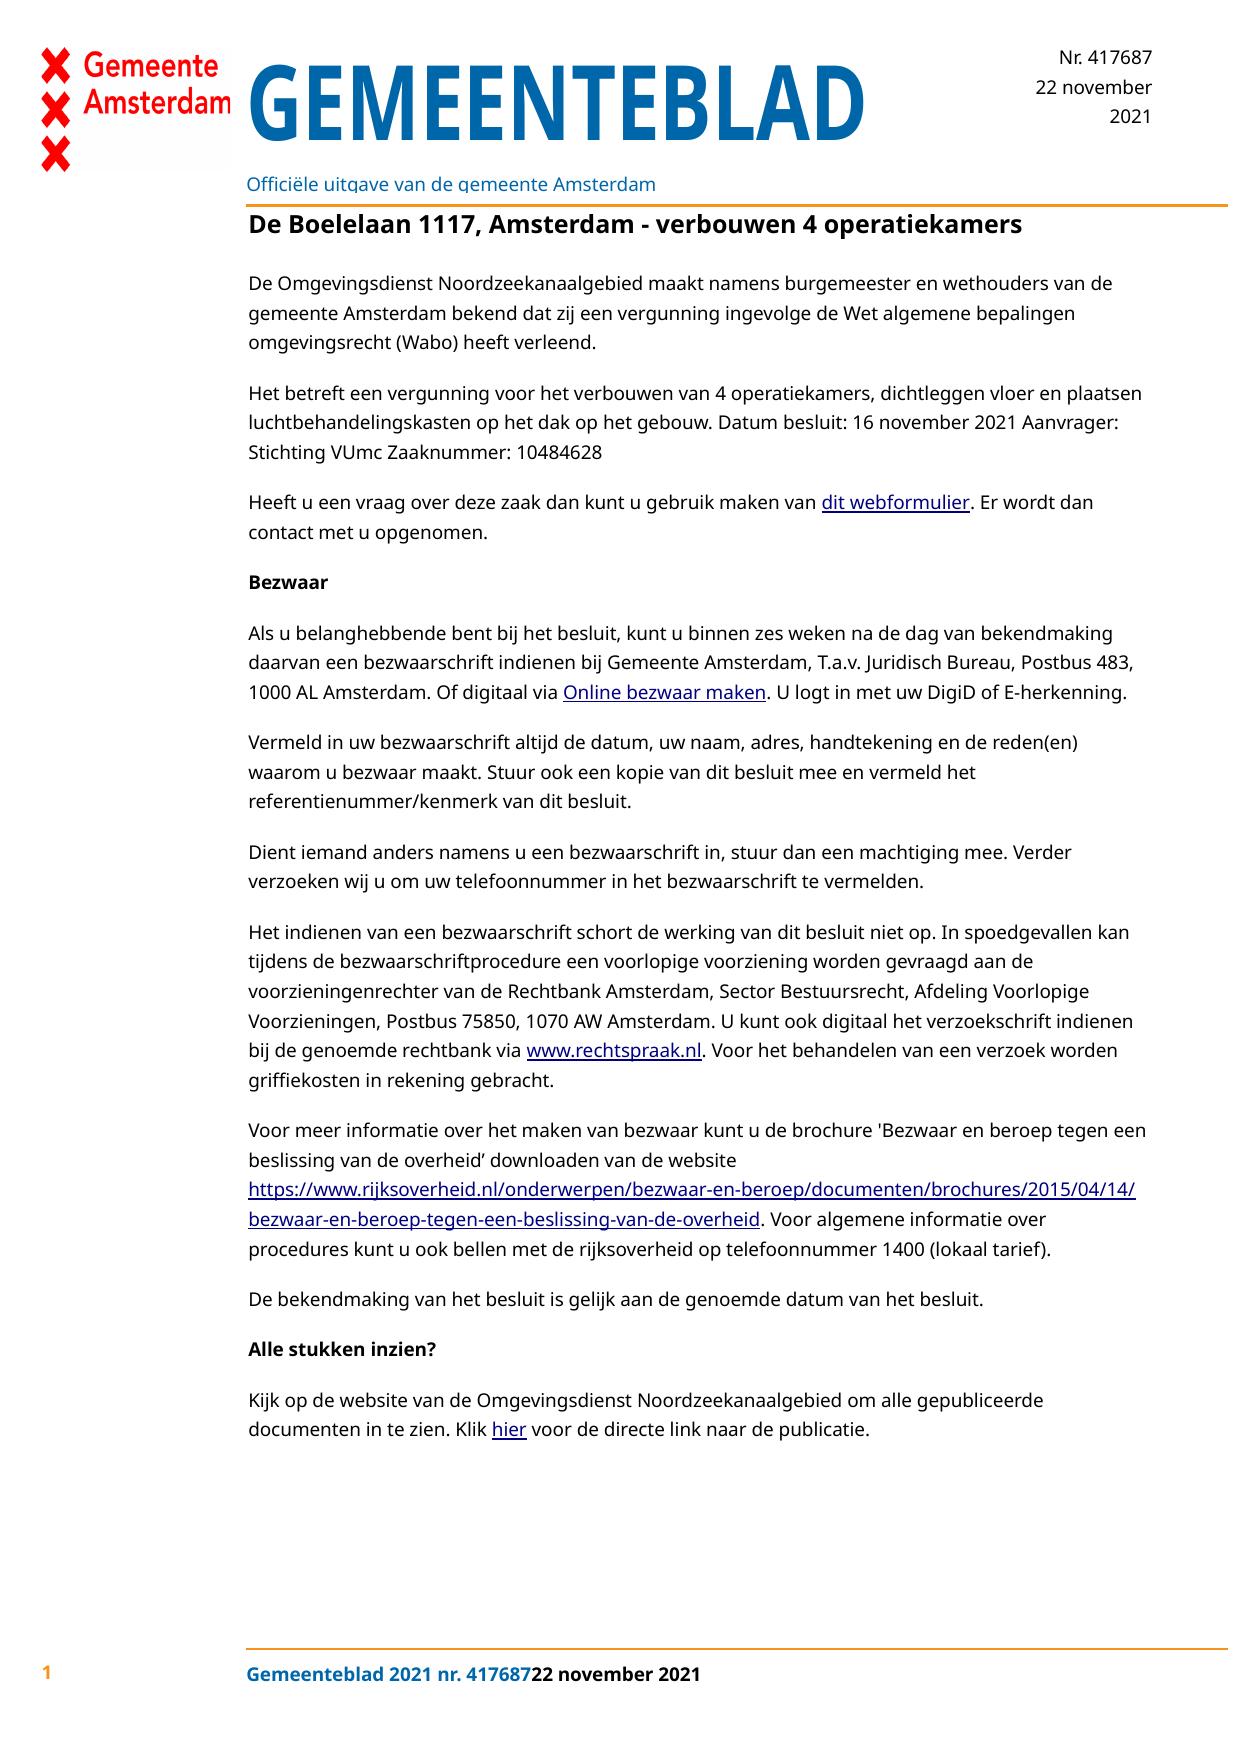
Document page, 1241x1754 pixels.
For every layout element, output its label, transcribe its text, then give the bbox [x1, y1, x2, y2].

text Heeft u een vraag over deze zaak dan kunt u gebruik maken van dit webformulier. Er wordt dan contact met u opgenomen. [248, 489, 1152, 545]
text Als u belanghebbende bent bij het besluit, kunt u binnen zes weken na de dag van bekendmaking daarvan een bezwaarschrift indienen bij Gemeente Amsterdam, T.a.v. Juridisch Bureau, Postbus 483, 1000 AL Amsterdam. Of digitaal via Online bezwaar maken. U logt in met uw DigiD of E-herkenning. [248, 620, 1152, 705]
text De Omgevingsdienst Noordzeekanaalgebied maakt namens burgemeester en wethouders van de gemeente Amsterdam bekend dat zij een vergunning ingevolge de Wet algemene bepalingen omgevingsrecht (Wabo) heeft verleend. [248, 270, 1152, 355]
text Kijk op de website van de Omgevingsdienst Noordzeekanaalgebied om alle gepubliceerde documenten in te zien. Klik hier voor de directe link naar de publicatie. [248, 1387, 1152, 1442]
text Het betreft een vergunning voor het verbouwen van 4 operatiekamers, dichtleggen vloer en plaatsen luchtbehandelingskasten op het dak op het gebouw. Datum besluit: 16 november 2021 Aanvrager: Stichting VUmc Zaaknummer: 10484628 [248, 380, 1152, 465]
text Bezwaar [248, 569, 1152, 595]
text Alle stukken inzien? [248, 1337, 1152, 1362]
text Voor meer informatie over het maken van bezwaar kunt u de brochure 'Bezwaar en beroep tegen een beslissing van de overheid’ downloaden van de website https://www.rijksoverheid.nl/onderwerpen/bezwaar-en-beroep/documenten/brochures/2015/04/14/bezwaar-en-beroep-tegen-een-beslissing-van-de-overheid. Voor algemene informatie over procedures kunt u ook bellen met de rijksoverheid op telefoonnummer 1400 (lokaal tarief). [248, 1117, 1152, 1261]
text Vermeld in uw bezwaarschrift altijd de datum, uw naam, adres, handtekening en de reden(en) waarom u bezwaar maakt. Stuur ook een kopie van dit besluit mee en vermeld het referentienummer/kenmerk van dit besluit. [248, 729, 1152, 814]
text Het indienen van een bezwaarschrift schort de werking van dit besluit niet op. In spoedgevallen kan tijdens de bezwaarschriftprocedure een voorlopige voorziening worden gevraagd aan de voorzieningenrechter van de Rechtbank Amsterdam, Sector Bestuursrecht, Afdeling Voorlopige Voorzieningen, Postbus 75850, 1070 AW Amsterdam. U kunt ook digitaal het verzoekschrift indienen bij de genoemde rechtbank via www.rechtspraak.nl. Voor het behandelen van een verzoek worden griffiekosten in rekening gebracht. [248, 919, 1152, 1093]
text De Boelelaan 1117, Amsterdam - verbouwen 4 operatiekamers [248, 207, 1152, 241]
text De bekendmaking van het besluit is gelijk aan de genoemde datum van het besluit. [248, 1286, 1152, 1312]
picture [41, 47, 231, 172]
text Dient iemand anders namens u een bezwaarschrift in, stuur dan een machtiging mee. Verder verzoeken wij u om uw telefoonnummer in het bezwaarschrift te vermelden. [248, 839, 1152, 894]
